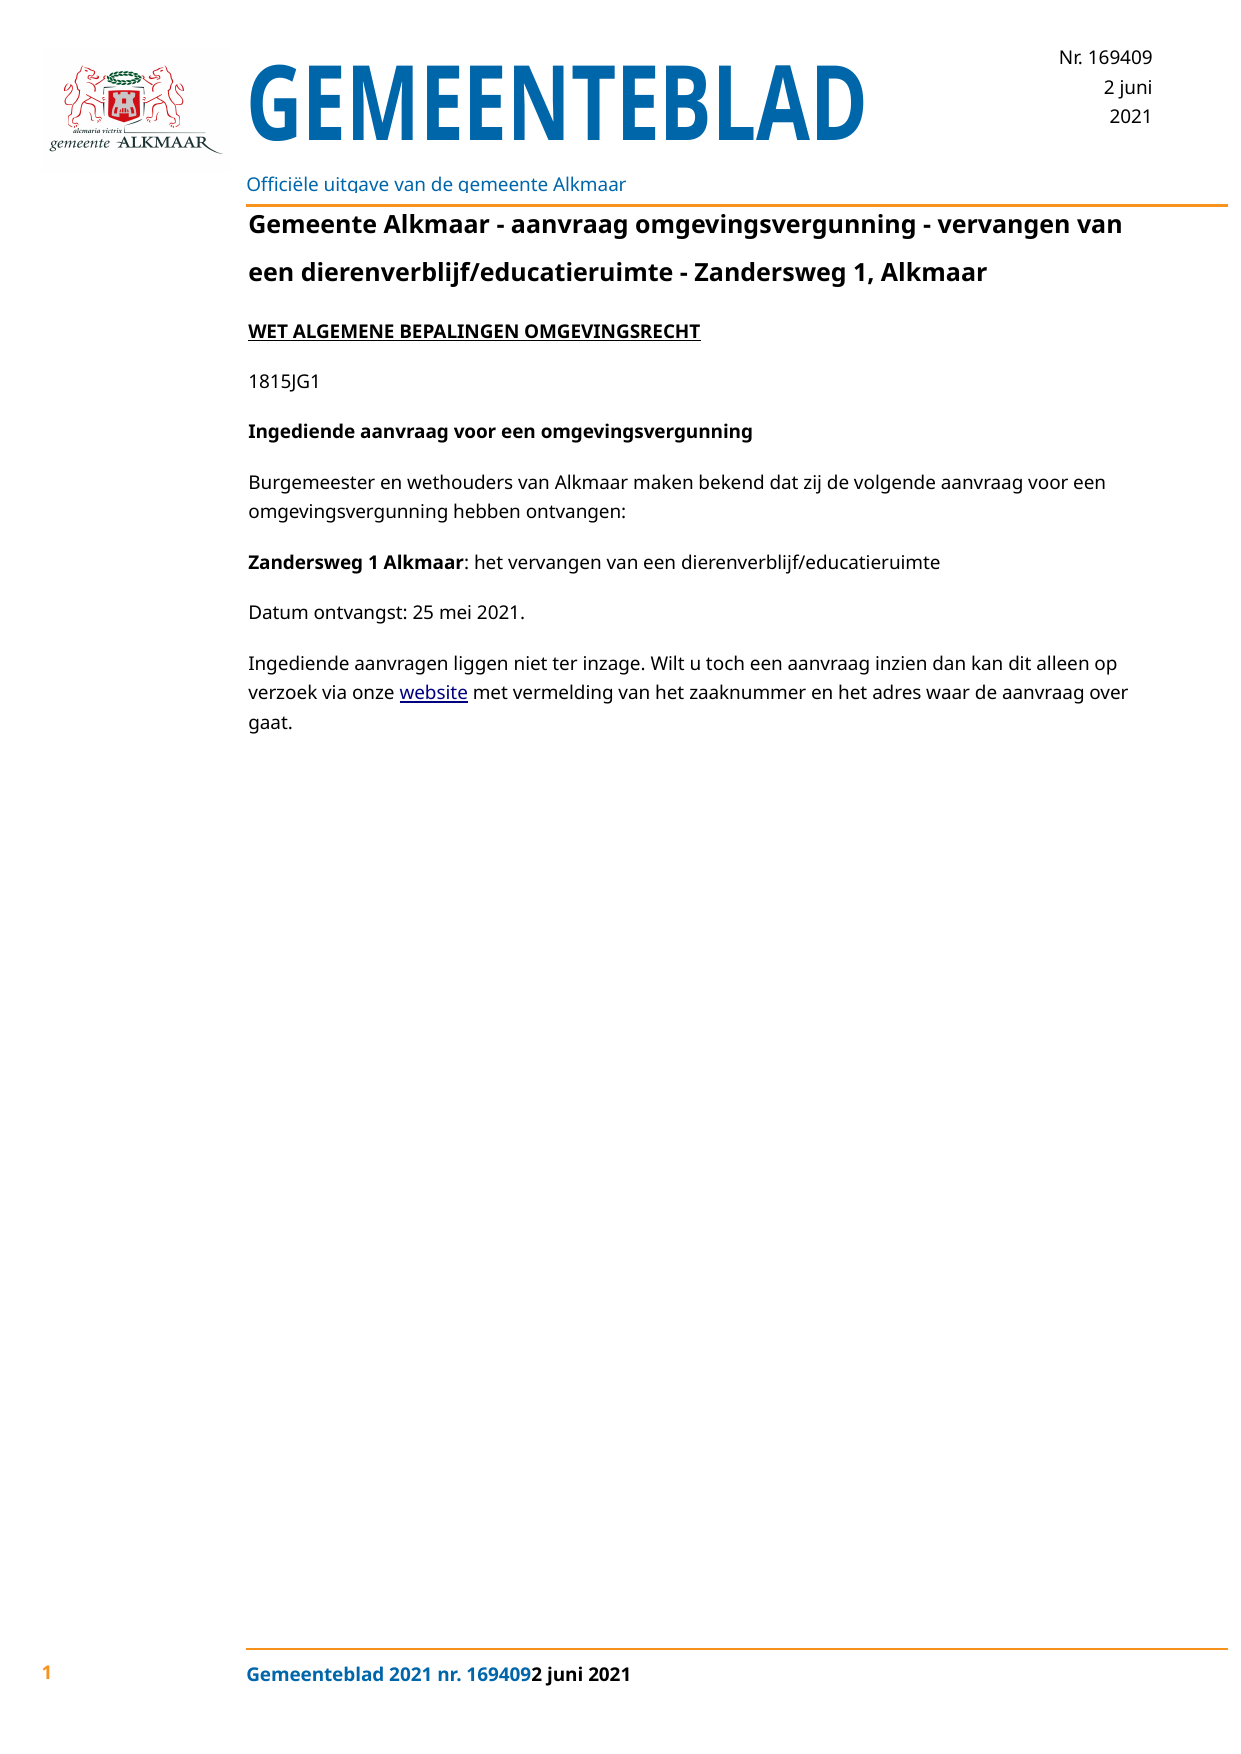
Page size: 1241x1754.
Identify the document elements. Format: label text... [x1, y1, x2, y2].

text Ingediende aanvraag voor een omgevingsvergunning [248, 419, 1152, 444]
text WET ALGEMENE BEPALINGEN OMGEVINGSRECHT [248, 318, 1152, 344]
text Burgemeester en wethouders van Alkmaar maken bekend dat zij de volgende aanvraag voor een omgevingsvergunning hebben ontvangen: [248, 469, 1152, 524]
text Datum ontvangst: 25 mei 2021. [248, 599, 1152, 625]
text Gemeente Alkmaar - aanvraag omgevingsvergunning - vervangen van een dierenverblijf/educatieruimte - Zandersweg 1, Alkmaar [248, 207, 1152, 288]
text Zandersweg 1 Alkmaar: het vervangen van een dierenverblijf/educatieruimte [248, 549, 1152, 575]
text 1815JG1 [248, 368, 1152, 394]
text Ingediende aanvragen liggen niet ter inzage. Wilt u toch een aanvraag inzien dan kan dit alleen op verzoek via onze website met vermelding van het zaaknummer en het adres waar de aanvraag over gaat. [248, 650, 1152, 735]
picture [41, 47, 231, 172]
